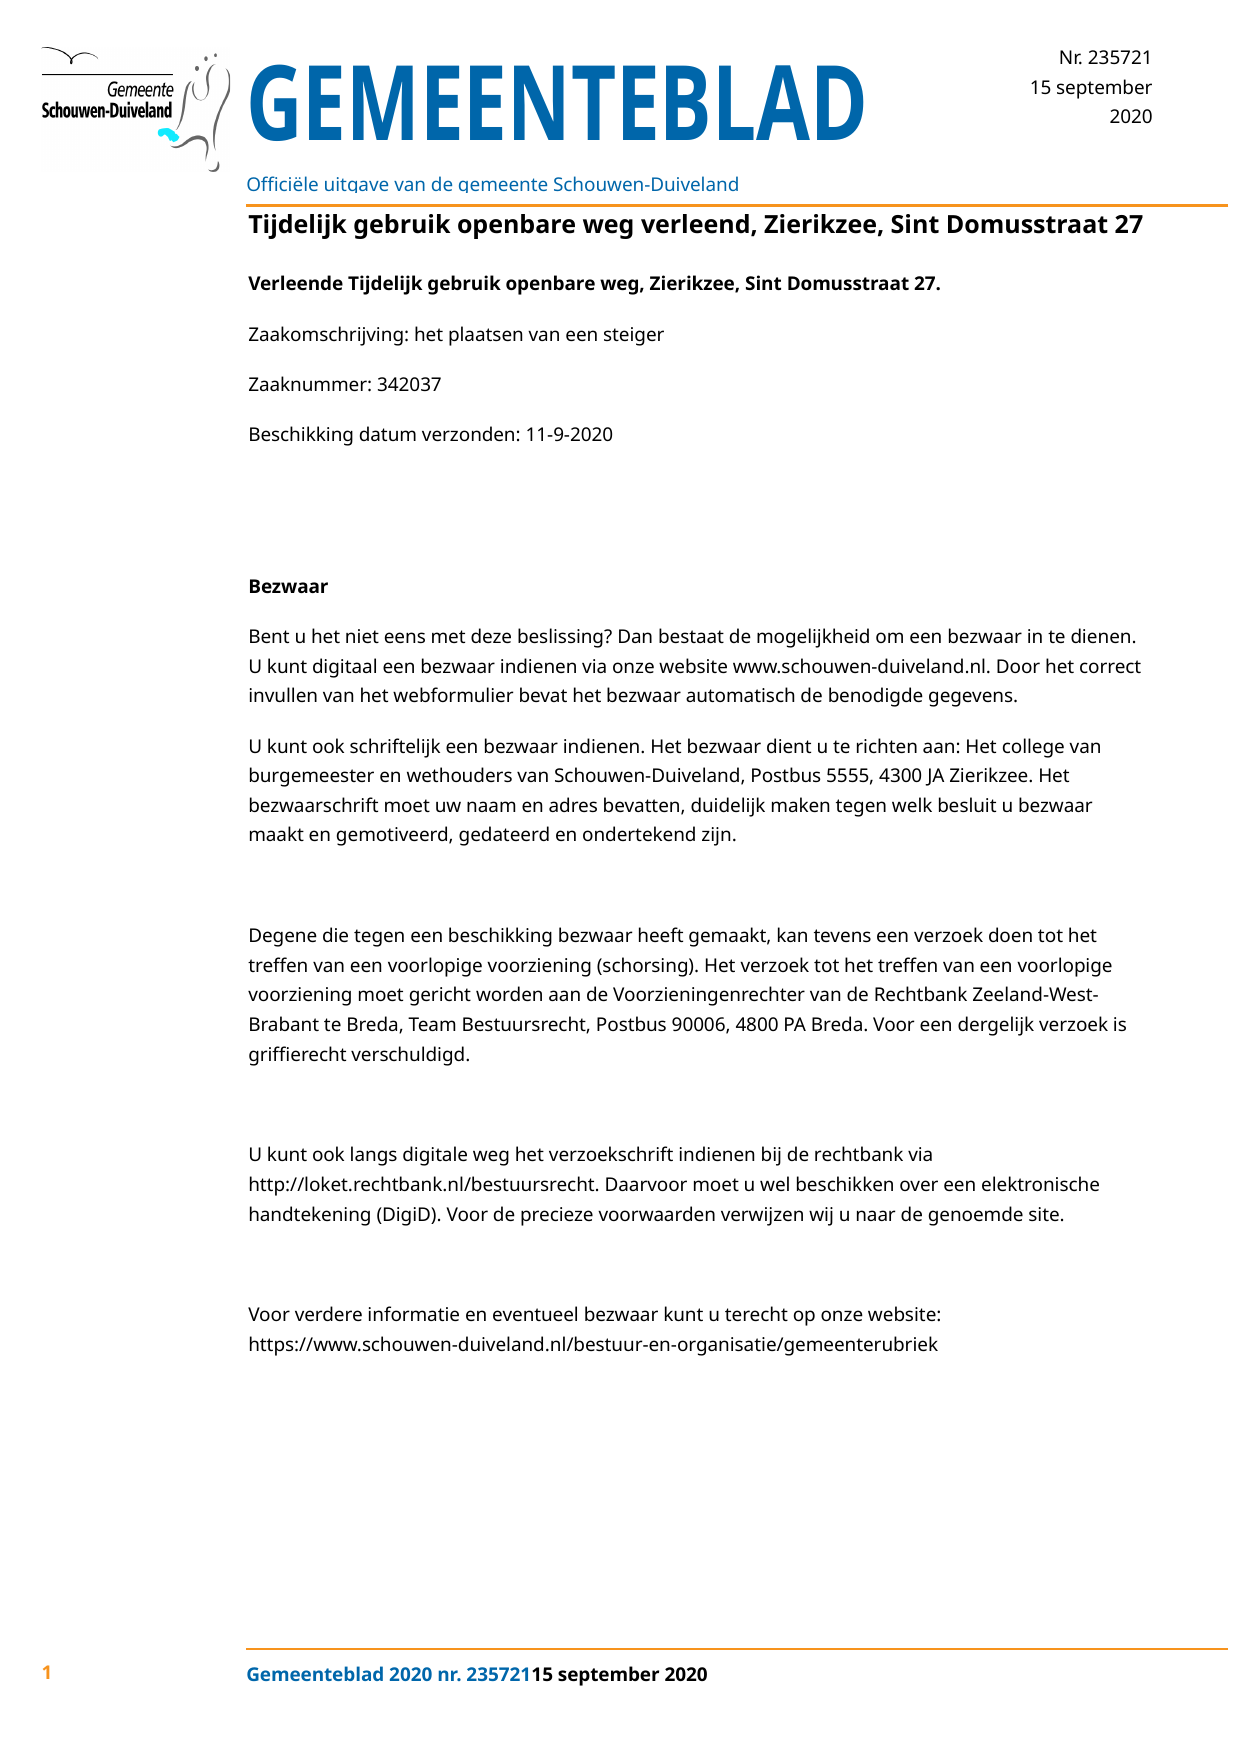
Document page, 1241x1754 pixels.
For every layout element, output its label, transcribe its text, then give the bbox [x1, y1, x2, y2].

text Bent u het niet eens met deze beslissing? Dan bestaat de mogelijkheid om een bezwaar in te dienen. U kunt digitaal een bezwaar indienen via onze website www.schouwen-duiveland.nl. Door het correct invullen van het webformulier bevat het bezwaar automatisch de benodigde gegevens. [248, 623, 1152, 708]
text Voor verdere informatie en eventueel bezwaar kunt u terecht op onze website: https://www.schouwen-duiveland.nl/bestuur-en-organisatie/gemeenterubriek [248, 1302, 1152, 1357]
text Zaakomschrijving: het plaatsen van een steiger [248, 321, 1152, 346]
text U kunt ook langs digitale weg het verzoekschrift indienen bij de rechtbank via http://loket.rechtbank.nl/bestuursrecht. Daarvoor moet u wel beschikken over een elektronische handtekening (DigiD). Voor de precieze voorwaarden verwijzen wij u naar de genoemde site. [248, 1142, 1152, 1226]
text Tijdelijk gebruik openbare weg verleend, Zierikzee, Sint Domusstraat 27 [248, 207, 1152, 241]
text Beschikking datum verzonden: 11-9-2020 [248, 422, 1152, 447]
text Bezwaar [248, 573, 1152, 598]
picture [41, 47, 231, 172]
text Verleende Tijdelijk gebruik openbare weg, Zierikzee, Sint Domusstraat 27. [248, 270, 1152, 296]
text Zaaknummer: 342037 [248, 371, 1152, 397]
text Degene die tegen een beschikking bezwaar heeft gemaakt, kan tevens een verzoek doen tot het treffen van een voorlopige voorziening (schorsing). Het verzoek tot het treffen van een voorlopige voorziening moet gericht worden aan de Voorzieningenrechter van de Rechtbank Zeeland-West-Brabant te Breda, Team Bestuursrecht, Postbus 90006, 4800 PA Breda. Voor een dergelijk verzoek is griffierecht verschuldigd. [248, 922, 1152, 1066]
text U kunt ook schriftelijk een bezwaar indienen. Het bezwaar dient u te richten aan: Het college van burgemeester en wethouders van Schouwen-Duiveland, Postbus 5555, 4300 JA Zierikzee. Het bezwaarschrift moet uw naam en adres bevatten, duidelijk maken tegen welk besluit u bezwaar maakt en gemotiveerd, gedateerd en ondertekend zijn. [248, 733, 1152, 847]
